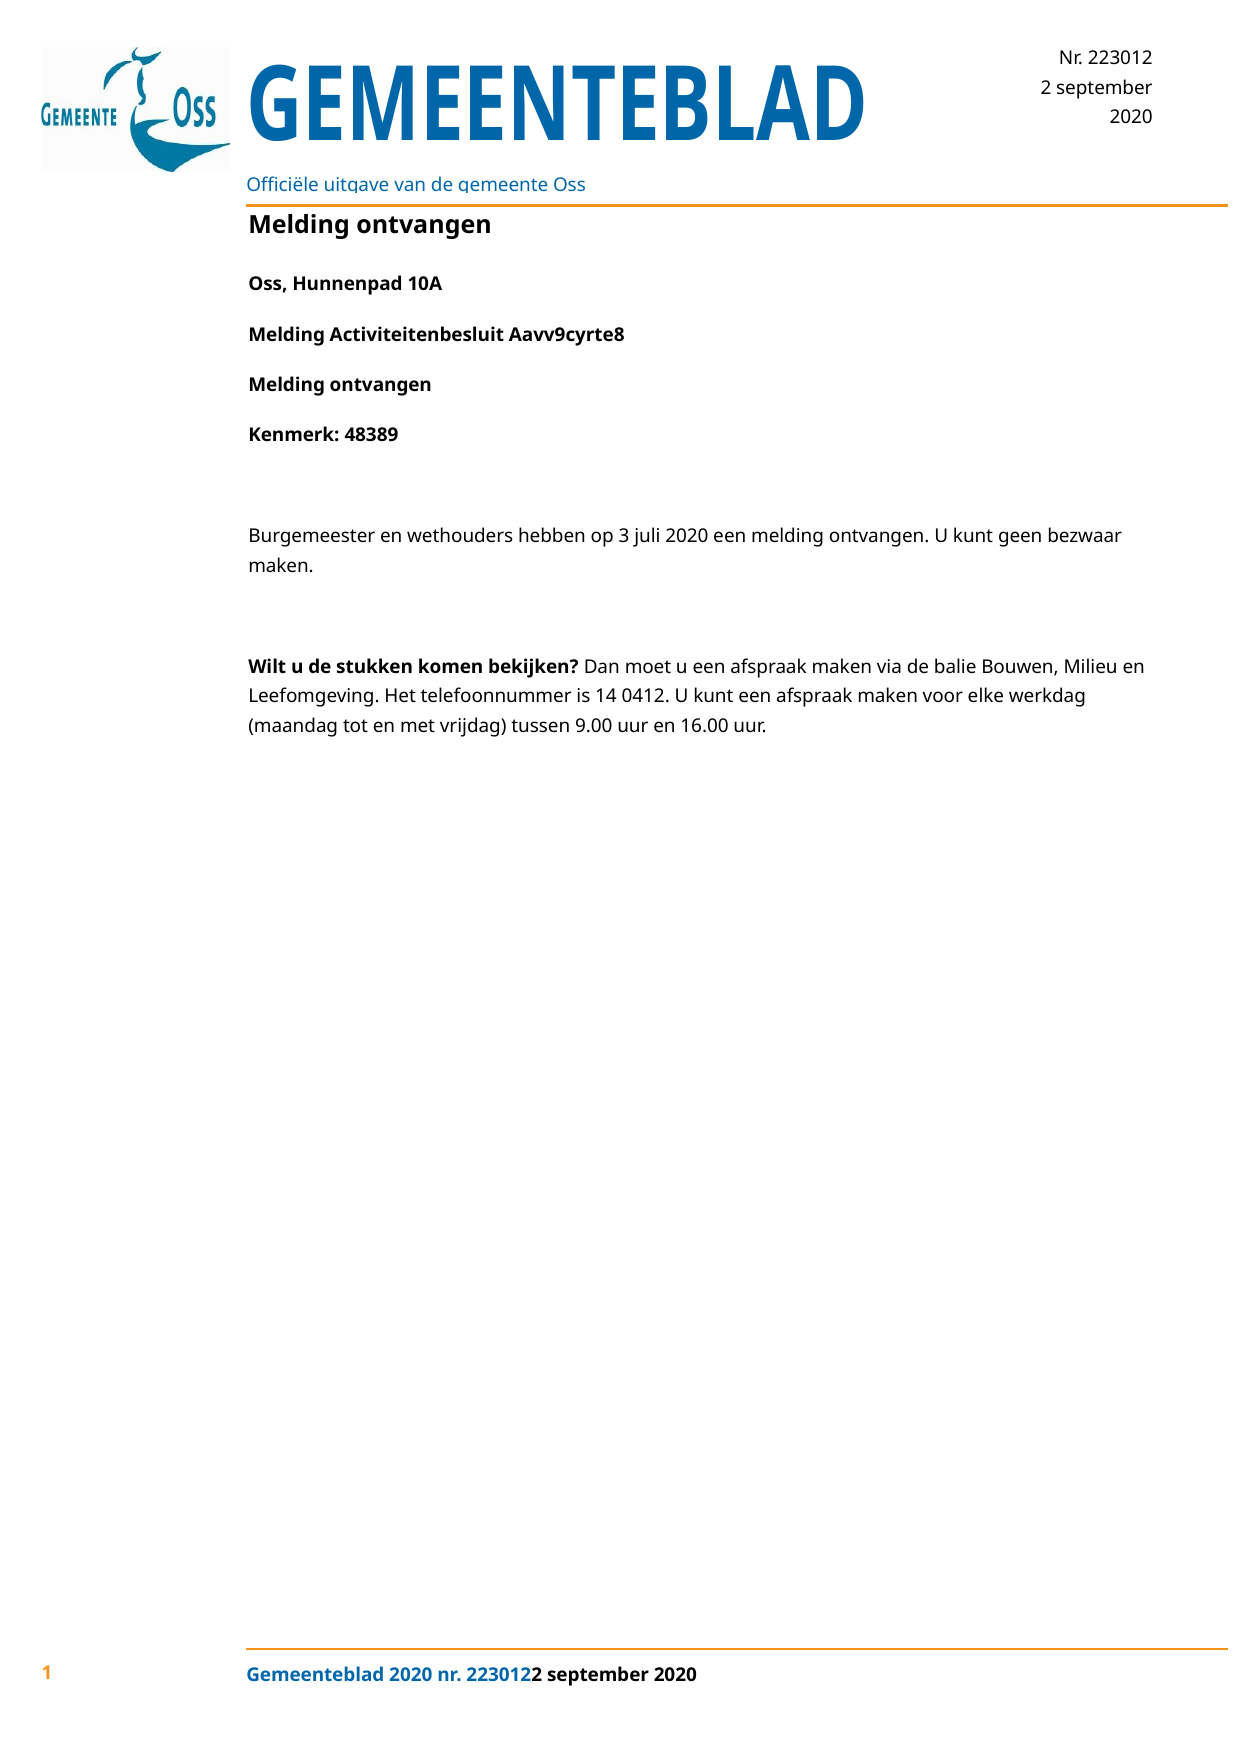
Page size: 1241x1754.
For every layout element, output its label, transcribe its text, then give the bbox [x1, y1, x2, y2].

text Melding ontvangen [248, 207, 1152, 241]
text Melding ontvangen [248, 371, 1152, 397]
picture [41, 47, 231, 172]
text Oss, Hunnenpad 10A [248, 270, 1152, 296]
text Burgemeester en wethouders hebben op 3 juli 2020 een melding ontvangen. U kunt geen bezwaar maken. [248, 522, 1152, 578]
text Wilt u de stukken komen bekijken? Dan moet u een afspraak maken via de balie Bouwen, Milieu en Leefomgeving. Het telefoonnummer is 14 0412. U kunt een afspraak maken voor elke werkdag (maandag tot en met vrijdag) tussen 9.00 uur en 16.00 uur. [248, 653, 1152, 738]
text Melding Activiteitenbesluit Aavv9cyrte8 [248, 321, 1152, 346]
text Kenmerk: 48389 [248, 422, 1152, 447]
